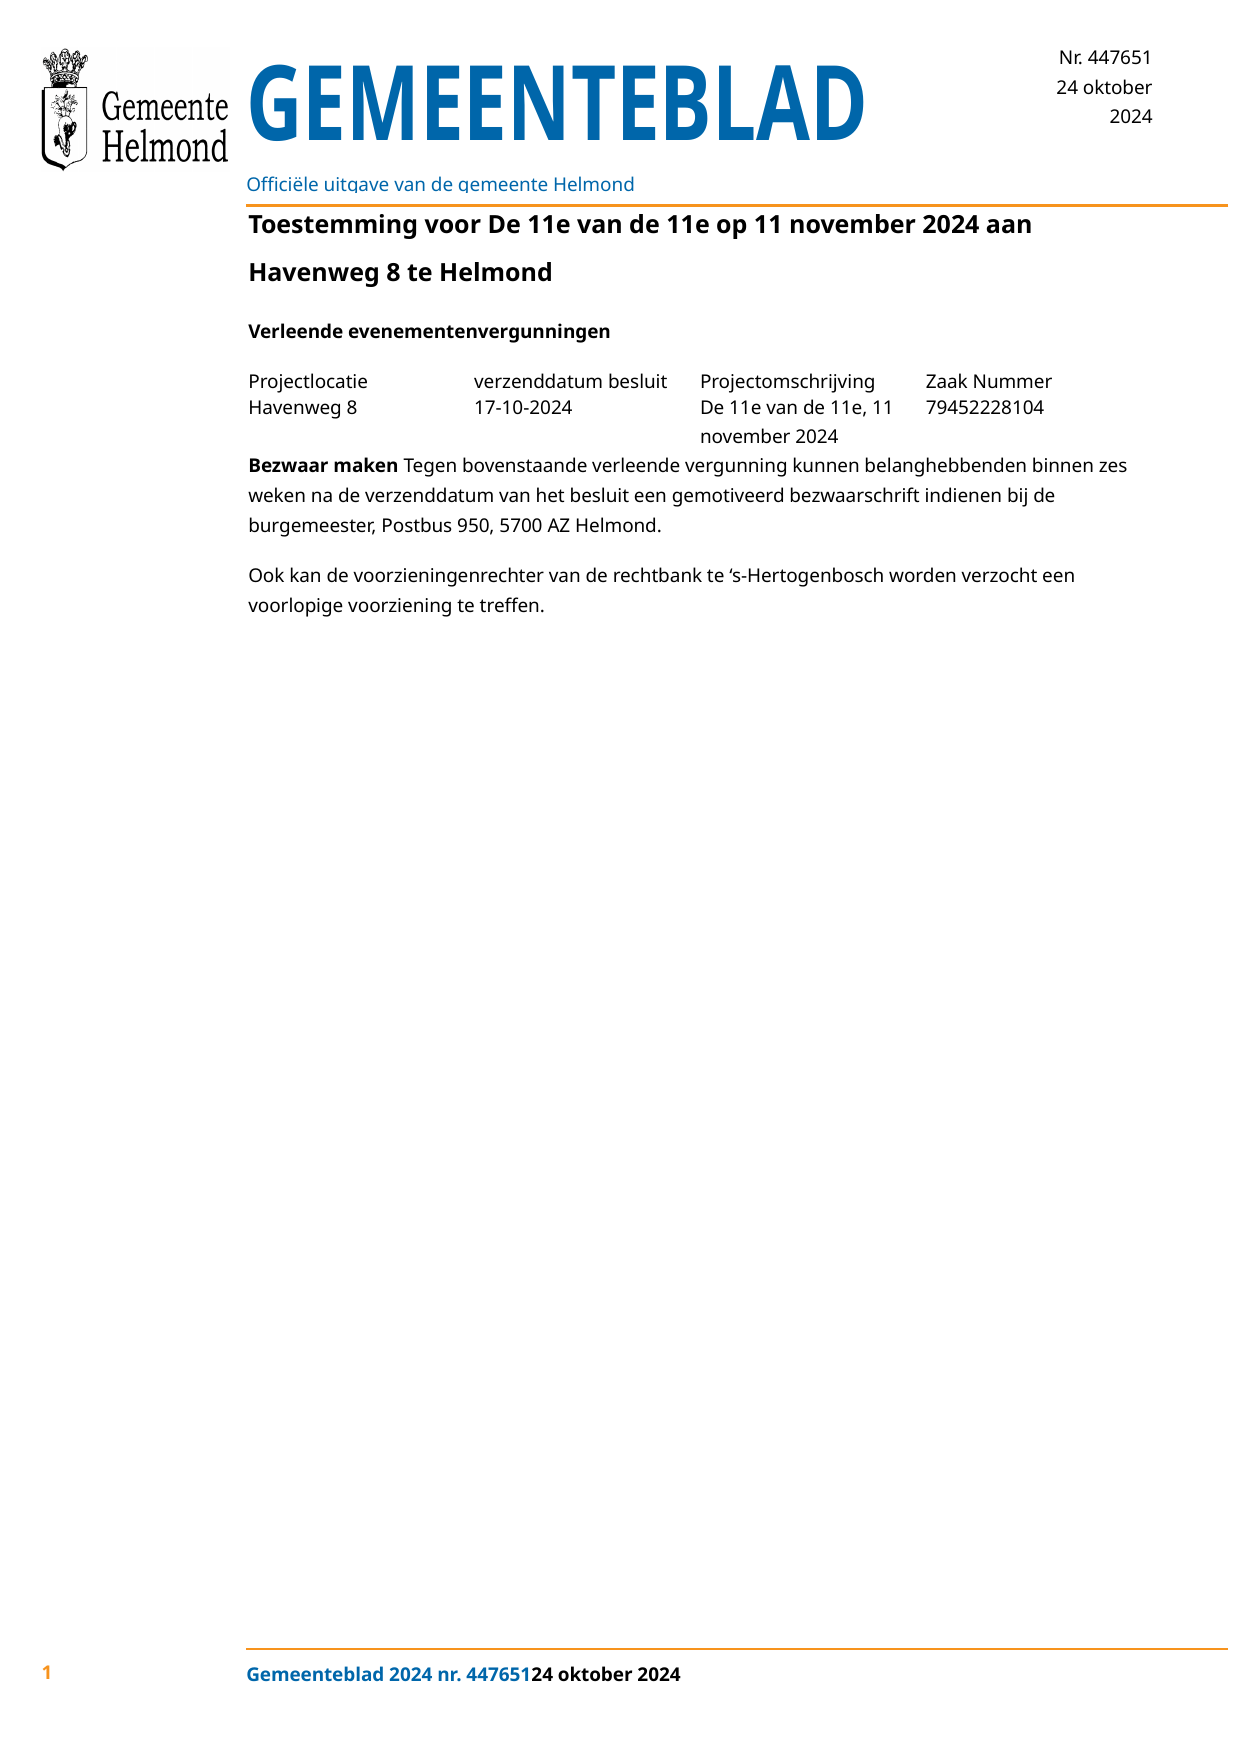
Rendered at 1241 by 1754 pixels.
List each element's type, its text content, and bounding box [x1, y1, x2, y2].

text Bezwaar maken Tegen bovenstaande verleende vergunning kunnen belanghebbenden binnen zes weken na de verzenddatum van het besluit een gemotiveerd bezwaarschrift indienen bij de burgemeester, Postbus 950, 5700 AZ Helmond. [248, 453, 1152, 538]
table_cell Havenweg 8 [248, 394, 474, 449]
text Verleende evenementenvergunningen [248, 318, 1152, 344]
table_cell De 11e van de 11e, 11 november 2024 [700, 394, 926, 449]
table_cell 79452228104 [926, 394, 1152, 449]
table_header verzenddatum besluit [474, 369, 700, 394]
table_header Projectomschrijving [700, 369, 926, 394]
text Toestemming voor De 11e van de 11e op 11 november 2024 aan Havenweg 8 te Helmond [248, 207, 1152, 288]
table_cell 17-10-2024 [474, 394, 700, 449]
picture [41, 47, 231, 172]
table_header Zaak Nummer [926, 369, 1152, 394]
text Ook kan de voorzieningenrechter van de rechtbank te ‘s-Hertogenbosch worden verzocht een voorlopige voorziening te treffen. [248, 562, 1152, 618]
table_header Projectlocatie [248, 369, 474, 394]
